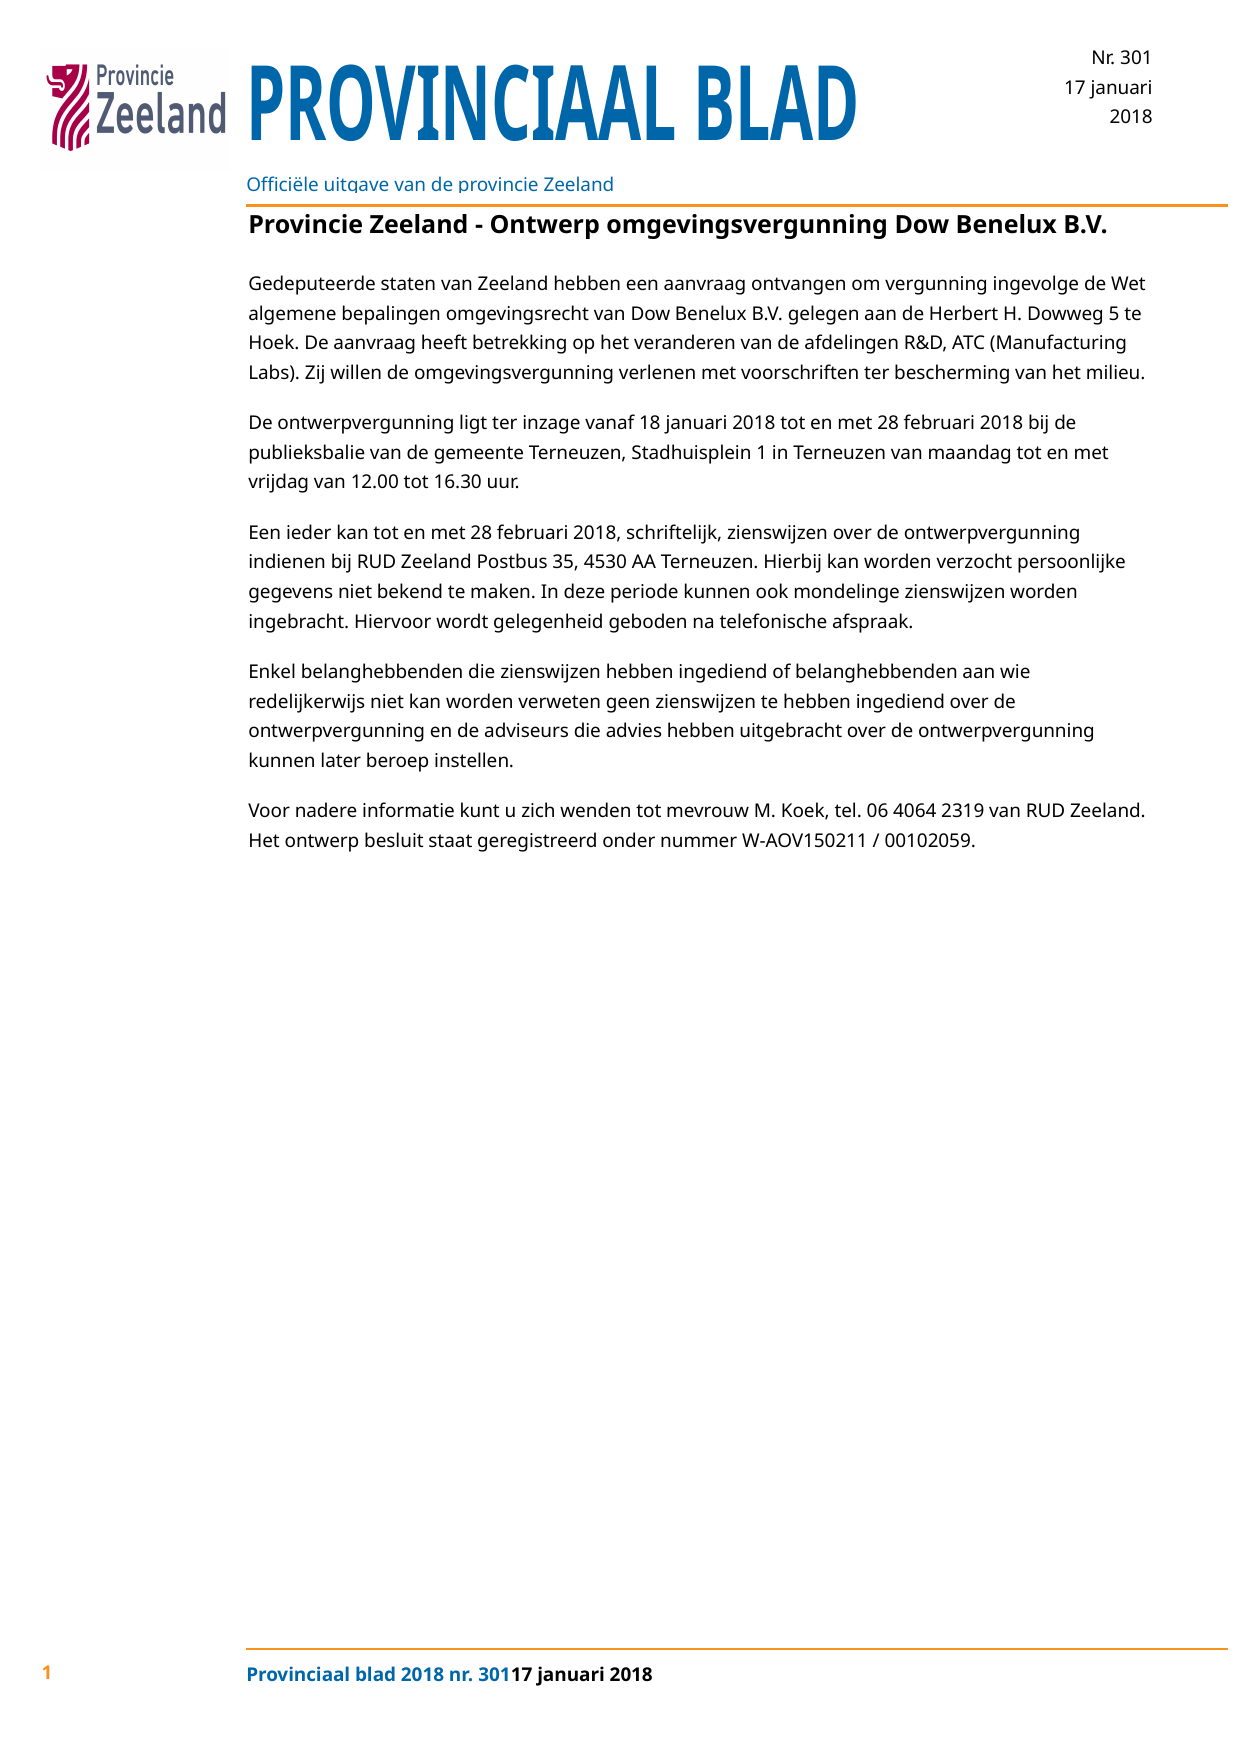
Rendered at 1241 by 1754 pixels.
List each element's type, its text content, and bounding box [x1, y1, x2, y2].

text Provincie Zeeland - Ontwerp omgevingsvergunning Dow Benelux B.V. [248, 207, 1152, 241]
text Gedeputeerde staten van Zeeland hebben een aanvraag ontvangen om vergunning ingevolge de Wet algemene bepalingen omgevingsrecht van Dow Benelux B.V. gelegen aan de Herbert H. Dowweg 5 te Hoek. De aanvraag heeft betrekking op het veranderen van de afdelingen R&D, ATC (Manufacturing Labs). Zij willen de omgevingsvergunning verlenen met voorschriften ter bescherming van het milieu. [248, 270, 1152, 385]
text De ontwerpvergunning ligt ter inzage vanaf 18 januari 2018 tot en met 28 februari 2018 bij de publieksbalie van de gemeente Terneuzen, Stadhuisplein 1 in Terneuzen van maandag tot en met vrijdag van 12.00 tot 16.30 uur. [248, 409, 1152, 494]
text Een ieder kan tot en met 28 februari 2018, schriftelijk, zienswijzen over de ontwerpvergunning indienen bij RUD Zeeland Postbus 35, 4530 AA Terneuzen. Hierbij kan worden verzocht persoonlijke gegevens niet bekend te maken. In deze periode kunnen ook mondelinge zienswijzen worden ingebracht. Hiervoor wordt gelegenheid geboden na telefonische afspraak. [248, 519, 1152, 633]
picture [41, 47, 231, 172]
text Enkel belanghebbenden die zienswijzen hebben ingediend of belanghebbenden aan wie redelijkerwijs niet kan worden verweten geen zienswijzen te hebben ingediend over de ontwerpvergunning en de adviseurs die advies hebben uitgebracht over de ontwerpvergunning kunnen later beroep instellen. [248, 658, 1152, 773]
text Voor nadere informatie kunt u zich wenden tot mevrouw M. Koek, tel. 06 4064 2319 van RUD Zeeland. Het ontwerp besluit staat geregistreerd onder nummer W-AOV150211 / 00102059. [248, 797, 1152, 853]
